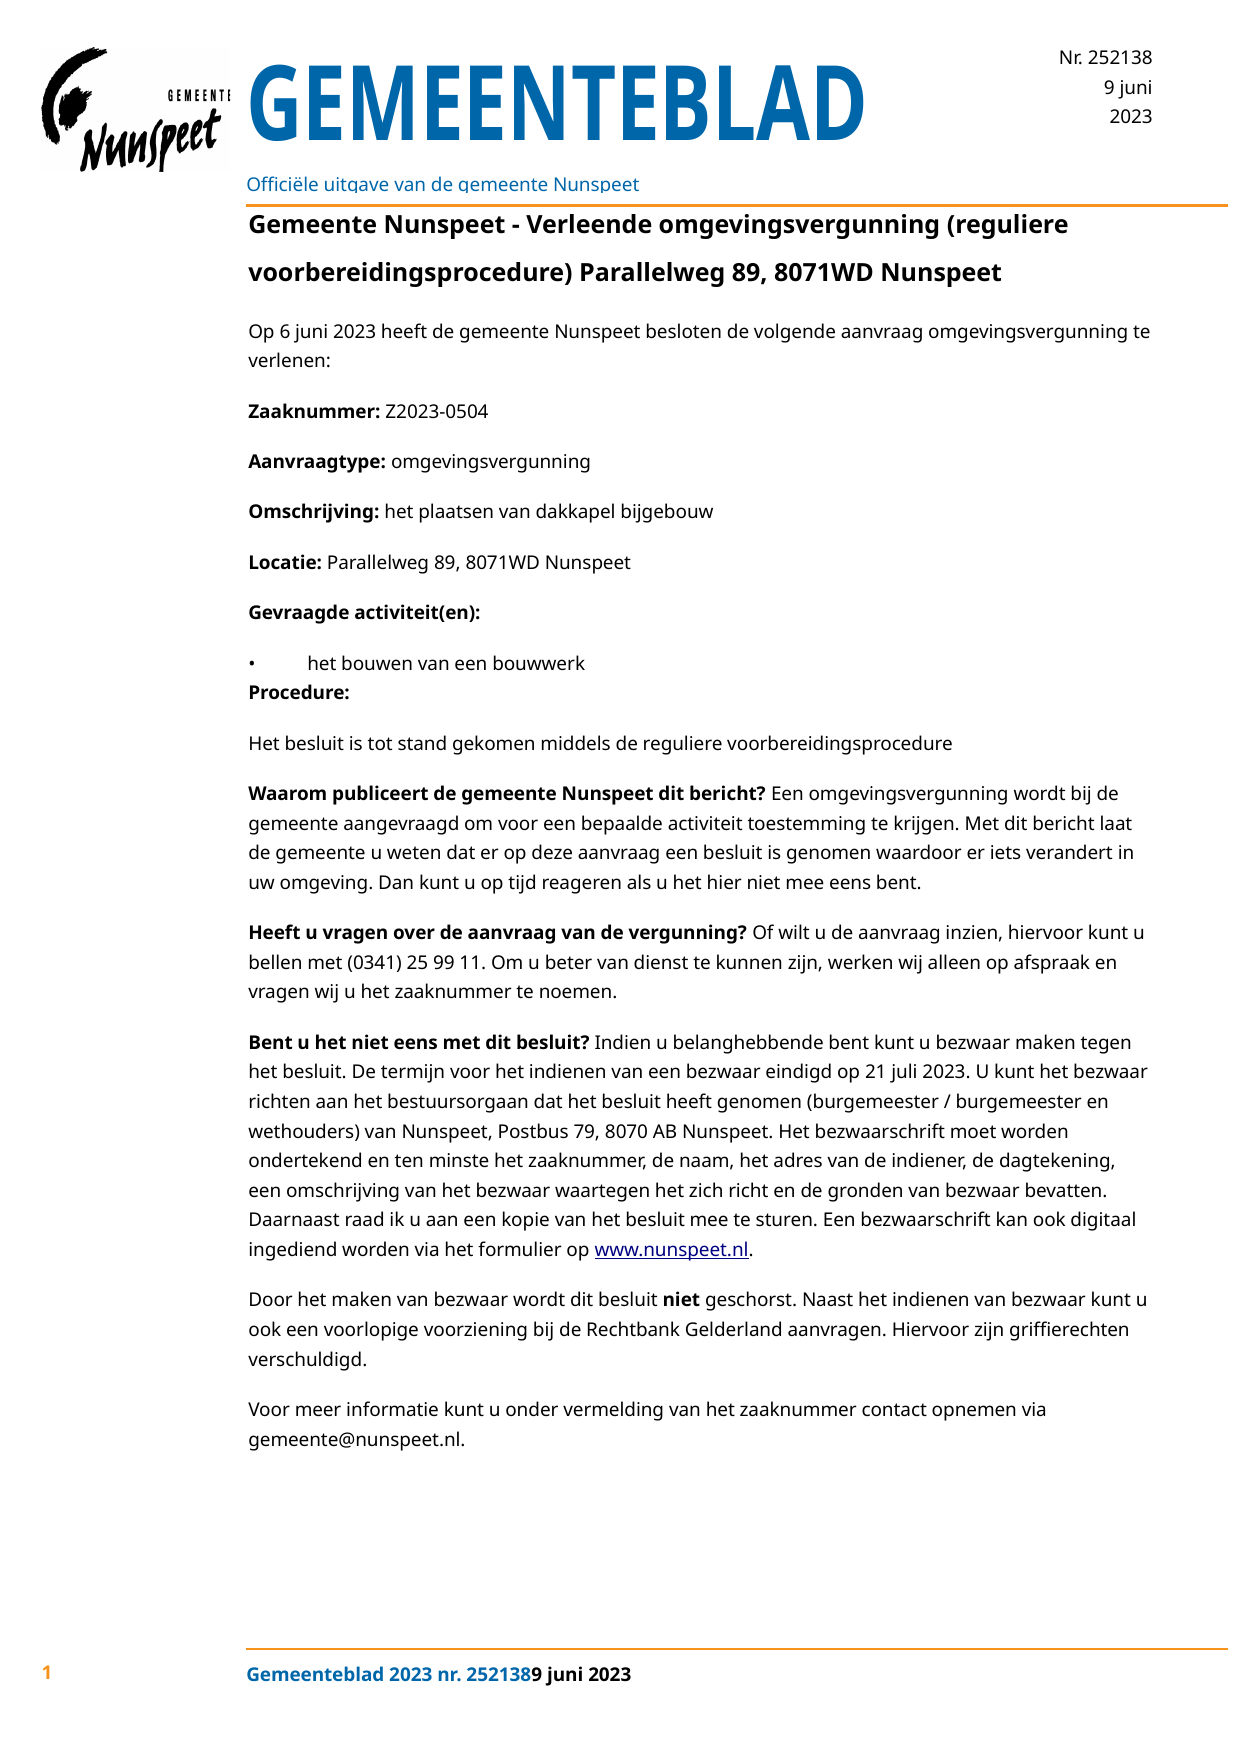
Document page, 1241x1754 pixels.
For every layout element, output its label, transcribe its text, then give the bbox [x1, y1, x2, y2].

text Het besluit is tot stand gekomen middels de reguliere voorbereidingsprocedure [248, 730, 1152, 756]
picture [41, 47, 231, 172]
text Op 6 juni 2023 heeft de gemeente Nunspeet besloten de volgende aanvraag omgevingsvergunning te verlenen: [248, 318, 1152, 373]
text Aanvraagtype: omgevingsvergunning [248, 448, 1152, 474]
text Omschrijving: het plaatsen van dakkapel bijgebouw [248, 499, 1152, 524]
text Gevraagde activiteit(en): [248, 599, 1152, 625]
text Voor meer informatie kunt u onder vermelding van het zaaknummer contact opnemen via gemeente@nunspeet.nl. [248, 1396, 1152, 1452]
text Gemeente Nunspeet - Verleende omgevingsvergunning (reguliere voorbereidingsprocedure) Parallelweg 89, 8071WD Nunspeet [248, 207, 1152, 288]
text Waarom publiceert de gemeente Nunspeet dit bericht? Een omgevingsvergunning wordt bij de gemeente aangevraagd om voor een bepaalde activiteit toestemming te krijgen. Met dit bericht laat de gemeente u weten dat er op deze aanvraag een besluit is genomen waardoor er iets verandert in uw omgeving. Dan kunt u op tijd reageren als u het hier niet mee eens bent. [248, 780, 1152, 895]
text Zaaknummer: Z2023-0504 [248, 398, 1152, 424]
list het bouwen van een bouwwerk [248, 650, 1152, 676]
text Heeft u vragen over de aanvraag van de vergunning? Of wilt u de aanvraag inzien, hiervoor kunt u bellen met (0341) 25 99 11. Om u beter van dienst te kunnen zijn, werken wij alleen op afspraak en vragen wij u het zaaknummer te noemen. [248, 919, 1152, 1004]
text Bent u het niet eens met dit besluit? Indien u belanghebbende bent kunt u bezwaar maken tegen het besluit. De termijn voor het indienen van een bezwaar eindigd op 21 juli 2023. U kunt het bezwaar richten aan het bestuursorgaan dat het besluit heeft genomen (burgemeester / burgemeester en wethouders) van Nunspeet, Postbus 79, 8070 AB Nunspeet. Het bezwaarschrift moet worden ondertekend en ten minste het zaaknummer, de naam, het adres van de indiener, de dagtekening, een omschrijving van het bezwaar waartegen het zich richt en de gronden van bezwaar bevatten. Daarnaast raad ik u aan een kopie van het besluit mee te sturen. Een bezwaarschrift kan ook digitaal ingediend worden via het formulier op www.nunspeet.nl. [248, 1029, 1152, 1262]
text Locatie: Parallelweg 89, 8071WD Nunspeet [248, 549, 1152, 575]
text Door het maken van bezwaar wordt dit besluit niet geschorst. Naast het indienen van bezwaar kunt u ook een voorlopige voorziening bij de Rechtbank Gelderland aanvragen. Hiervoor zijn griffierechten verschuldigd. [248, 1287, 1152, 1372]
text Procedure: [248, 679, 1152, 705]
